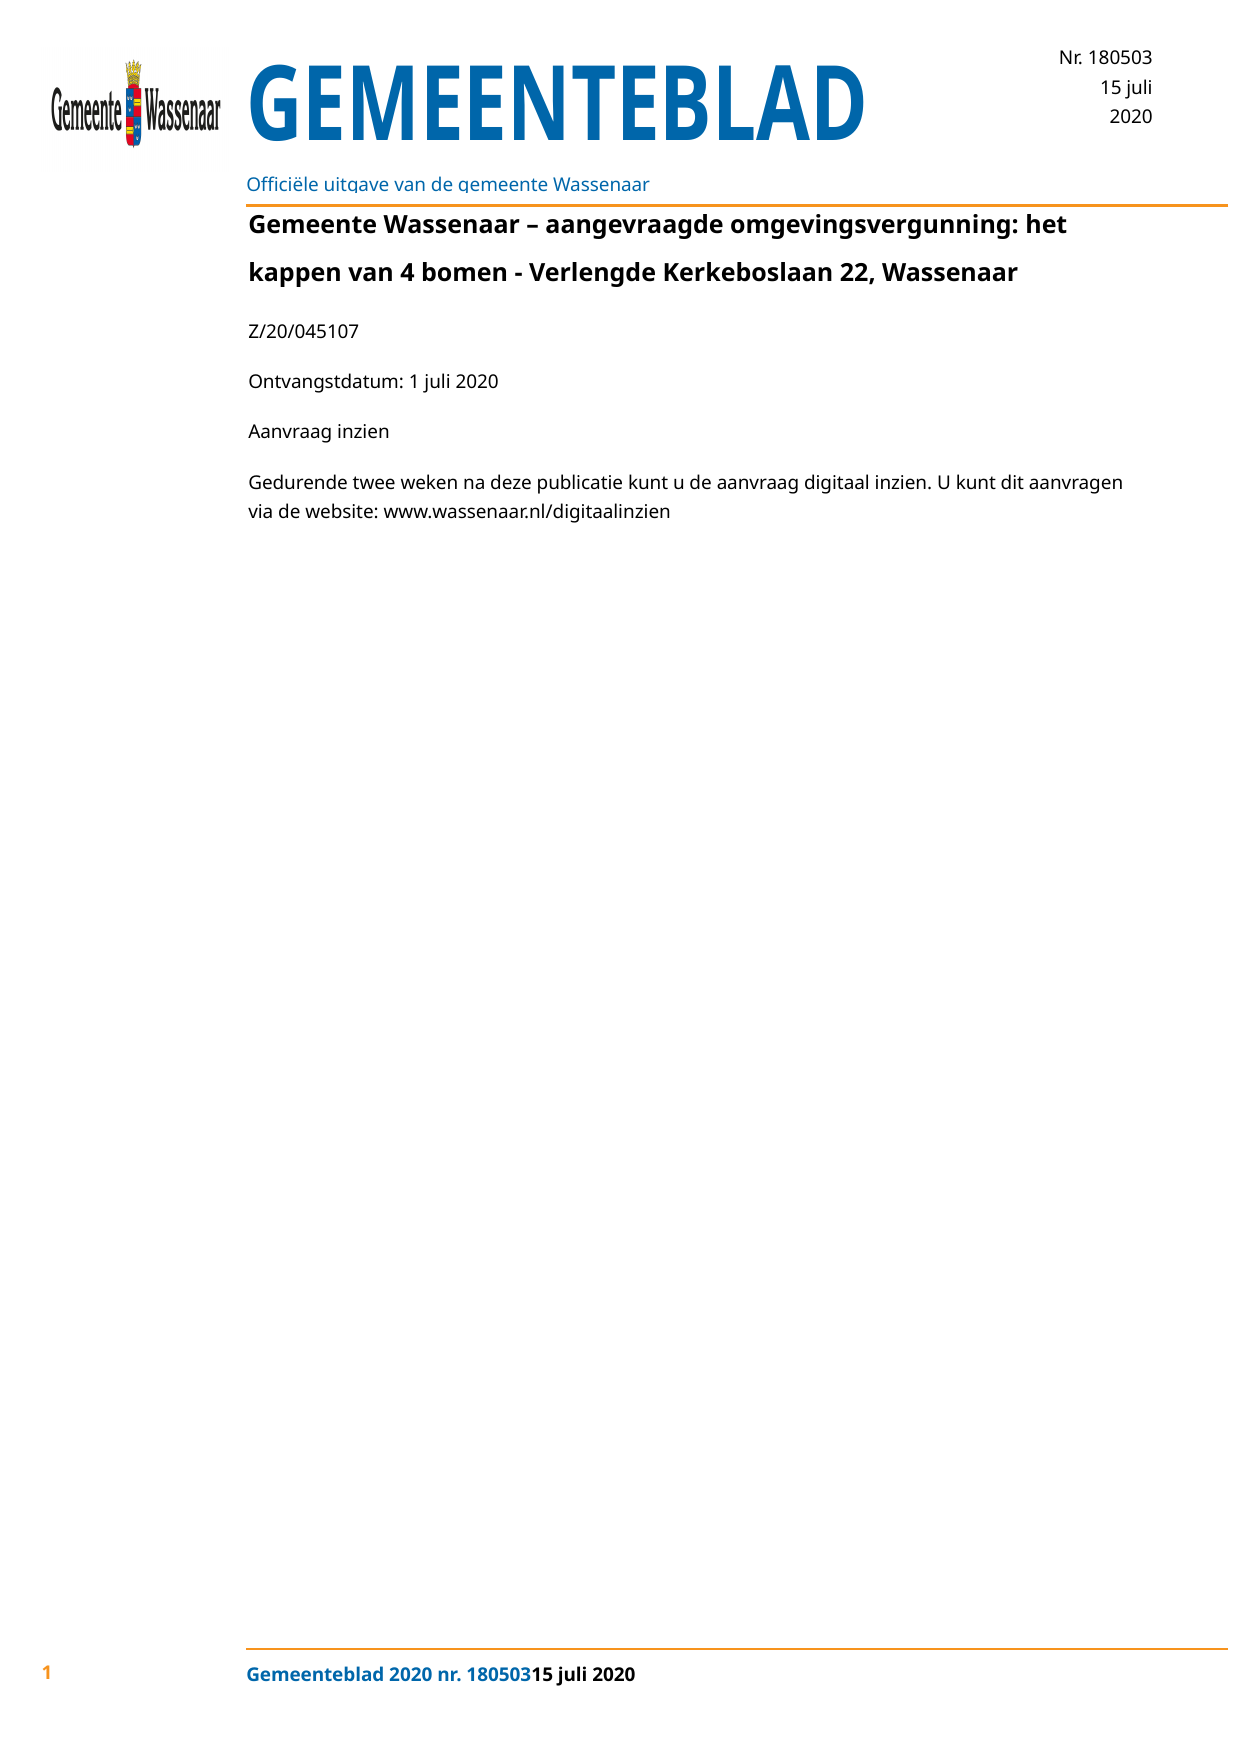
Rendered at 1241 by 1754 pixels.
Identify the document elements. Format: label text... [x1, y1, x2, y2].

text Aanvraag inzien [248, 419, 1152, 444]
text Ontvangstdatum: 1 juli 2020 [248, 368, 1152, 394]
text Gemeente Wassenaar – aangevraagde omgevingsvergunning: het kappen van 4 bomen - Verlengde Kerkeboslaan 22, Wassenaar [248, 207, 1152, 288]
text Z/20/045107 [248, 318, 1152, 344]
text Gedurende twee weken na deze publicatie kunt u de aanvraag digitaal inzien. U kunt dit aanvragen via de website: www.wassenaar.nl/digitaalinzien [248, 469, 1152, 524]
picture [41, 47, 231, 172]
